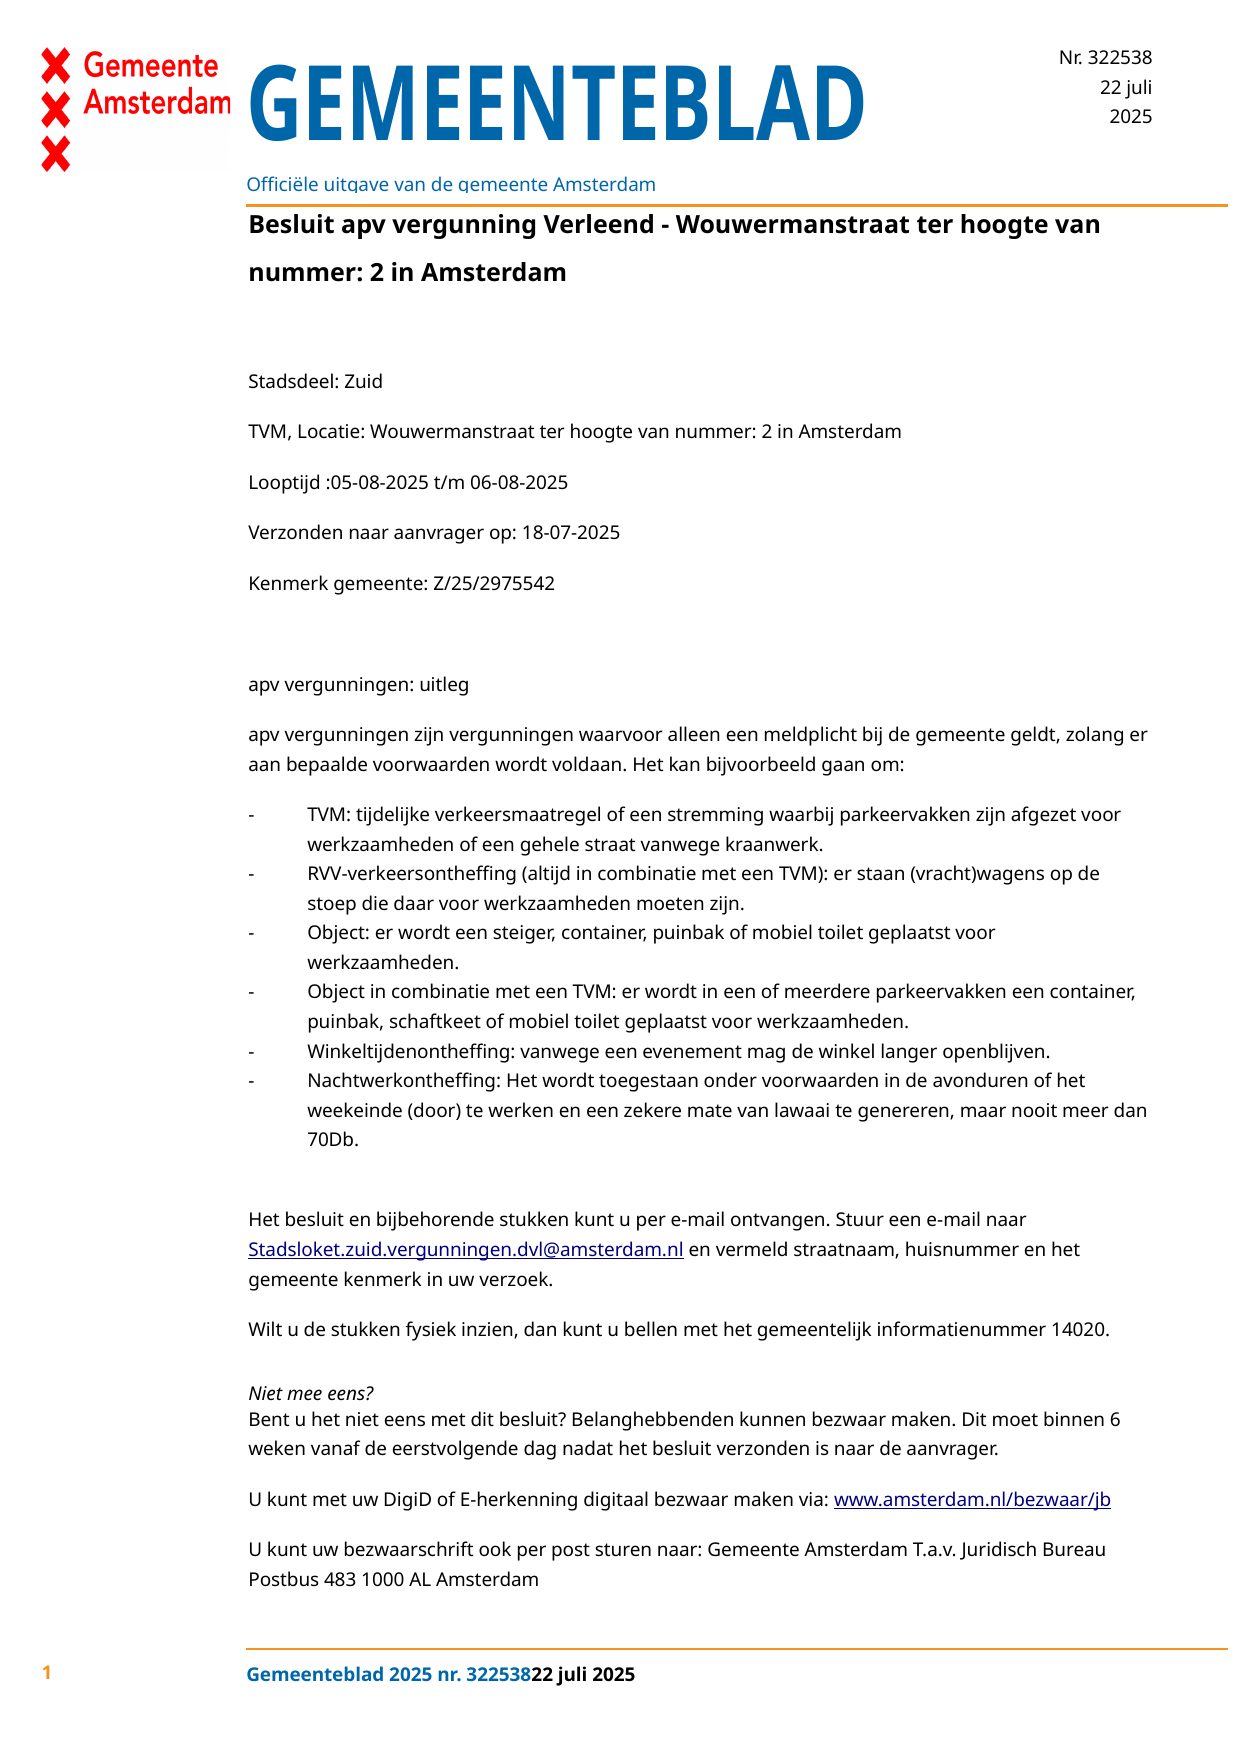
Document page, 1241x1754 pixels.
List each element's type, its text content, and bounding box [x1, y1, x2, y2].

text apv vergunningen zijn vergunningen waarvoor alleen een meldplicht bij de gemeente geldt, zolang er aan bepaalde voorwaarden wordt voldaan. Het kan bijvoorbeeld gaan om: [248, 721, 1152, 777]
list Winkeltijdenontheffing: vanwege een evenement mag de winkel langer openblijven. [248, 1038, 1152, 1064]
text Besluit apv vergunning Verleend - Wouwermanstraat ter hoogte van nummer: 2 in Amsterdam [248, 207, 1152, 288]
list RVV-verkeersontheffing (altijd in combinatie met een TVM): er staan (vracht)wagens op de stoep die daar voor werkzaamheden moeten zijn. [248, 860, 1152, 916]
text Bent u het niet eens met dit besluit? Belanghebbenden kunnen bezwaar maken. Dit moet binnen 6 weken vanaf de eerstvolgende dag nadat het besluit verzonden is naar de aanvrager. [248, 1406, 1152, 1461]
list Object: er wordt een steiger, container, puinbak of mobiel toilet geplaatst voor werkzaamheden. [248, 919, 1152, 975]
list Nachtwerkontheffing: Het wordt toegestaan onder voorwaarden in de avonduren of het weekeinde (door) te werken en een zekere mate van lawaai te genereren, maar nooit meer dan 70Db. [248, 1067, 1152, 1152]
text apv vergunningen: uitleg [248, 671, 1152, 697]
text Looptijd :05-08-2025 t/m 06-08-2025 [248, 469, 1152, 495]
text U kunt met uw DigiD of E-herkenning digitaal bezwaar maken via: www.amsterdam.nl/bezwaar/jb [248, 1486, 1152, 1512]
text TVM, Locatie: Wouwermanstraat ter hoogte van nummer: 2 in Amsterdam [248, 419, 1152, 444]
text Kenmerk gemeente: Z/25/2975542 [248, 570, 1152, 596]
list Object in combinatie met een TVM: er wordt in een of meerdere parkeervakken een container, puinbak, schaftkeet of mobiel toilet geplaatst voor werkzaamheden. [248, 979, 1152, 1034]
text Niet mee eens? [248, 1380, 1152, 1406]
list TVM: tijdelijke verkeersmaatregel of een stremming waarbij parkeervakken zijn afgezet voor werkzaamheden of een gehele straat vanwege kraanwerk. [248, 801, 1152, 857]
text Stadsdeel: Zuid [248, 368, 1152, 394]
picture [41, 47, 231, 172]
text Verzonden naar aanvrager op: 18-07-2025 [248, 519, 1152, 545]
text U kunt uw bezwaarschrift ook per post sturen naar: Gemeente Amsterdam T.a.v. Juridisch Bureau Postbus 483 1000 AL Amsterdam [248, 1536, 1152, 1592]
text Wilt u de stukken fysiek inzien, dan kunt u bellen met het gemeentelijk informatienummer 14020. [248, 1316, 1152, 1342]
text Het besluit en bijbehorende stukken kunt u per e-mail ontvangen. Stuur een e-mail naar Stadsloket.zuid.vergunningen.dvl@amsterdam.nl en vermeld straatnaam, huisnummer en het gemeente kenmerk in uw verzoek. [248, 1207, 1152, 1292]
